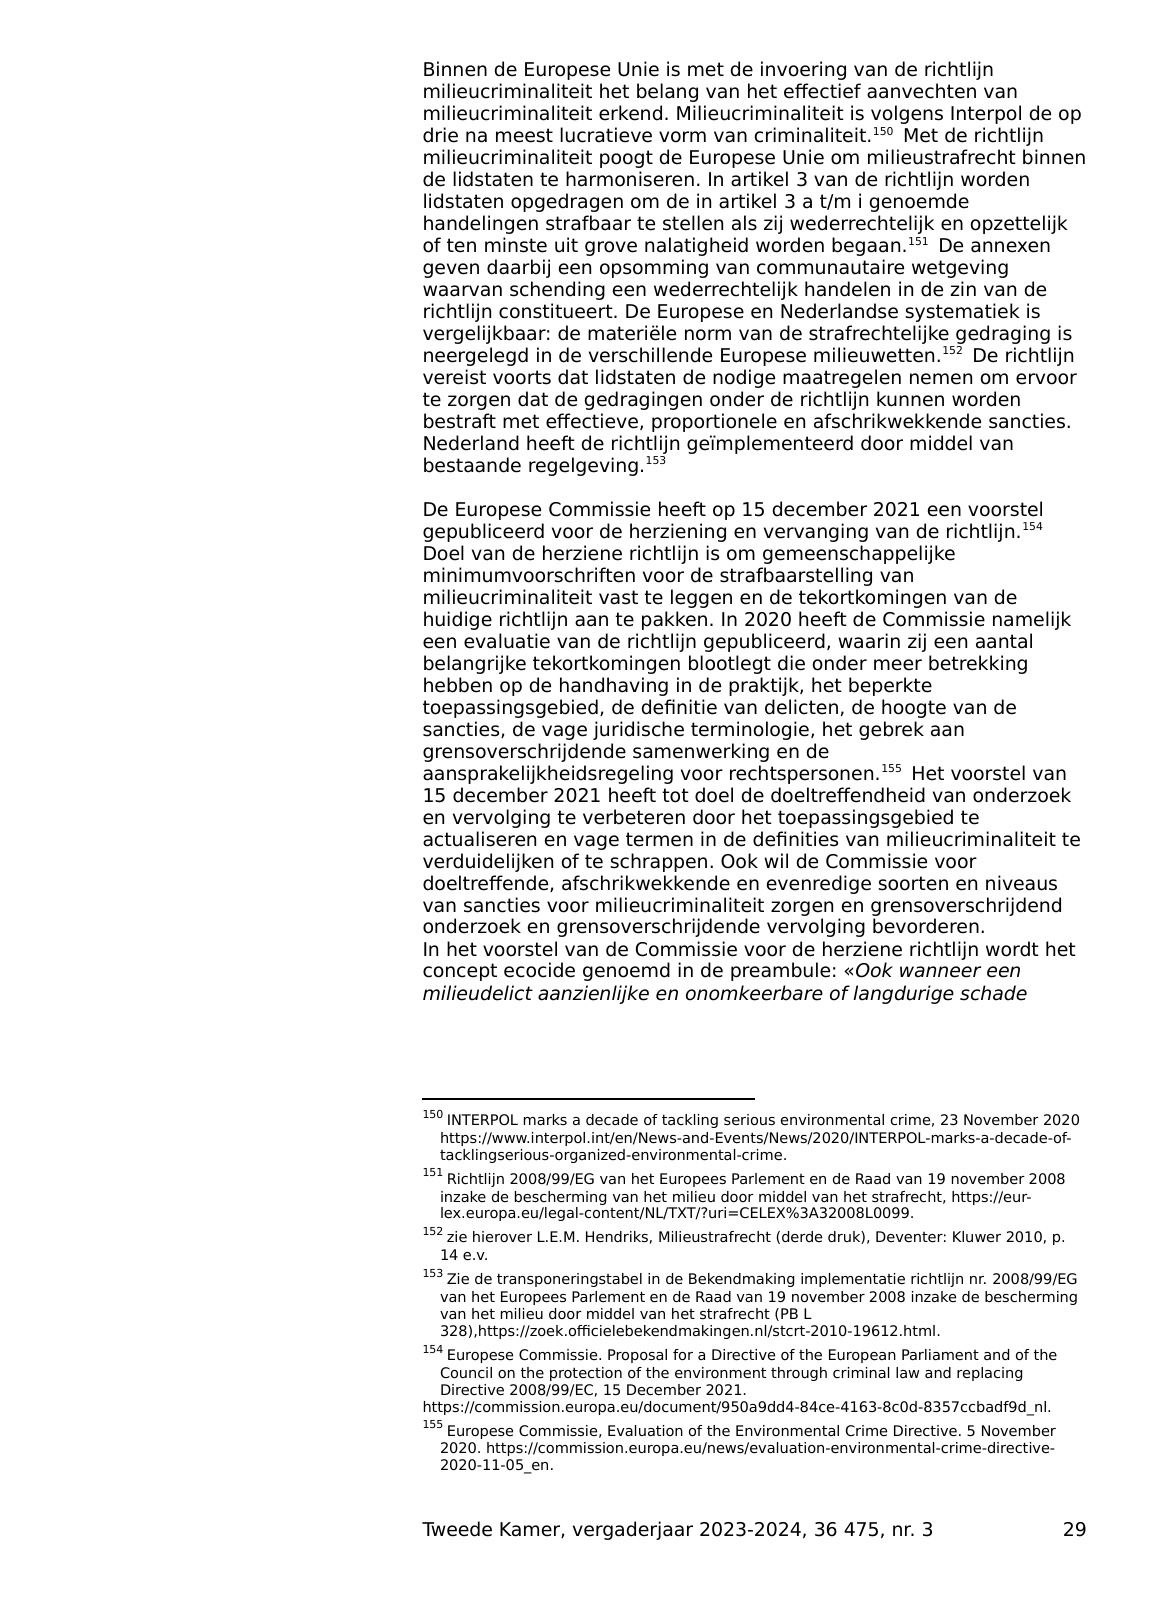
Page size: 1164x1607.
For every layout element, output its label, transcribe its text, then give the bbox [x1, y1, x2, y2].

text Europese Commissie. Proposal for a Directive of the European Parliament and of the Council on the protection of the environment through criminal law and replacing Directive 2008/99/EC, 15 December 2021. [422, 1343, 1087, 1399]
text In het voorstel van de Commissie voor de herziene richtlijn wordt het concept ecocide genoemd in de preambule: «Ook wanneer een milieudelict aanzienlijke en onomkeerbare of langdurige schade [422, 938, 1087, 1004]
text INTERPOL marks a decade of tackling serious environmental crime, 23 November 2020 https://www.interpol.int/en/News-and-Events/News/2020/INTERPOL-marks-a-decade-of-tacklingserious-organized-environmental-crime. [422, 1108, 1087, 1164]
text https://commission.europa.eu/document/950a9dd4-84ce-4163-8c0d-8357ccbadf9d_nl. [422, 1399, 1087, 1416]
text Richtlijn 2008/99/EG van het Europees Parlement en de Raad van 19 november 2008 inzake de bescherming van het milieu door middel van het strafrecht, https://eur-lex.europa.eu/legal-content/NL/TXT/?uri=CELEX%3A32008L0099. [422, 1167, 1087, 1222]
text Zie de transponeringstabel in de Bekendmaking implementatie richtlijn nr. 2008/99/EG van het Europees Parlement en de Raad van 19 november 2008 inzake de bescherming van het milieu door middel van het strafrecht (PB L 328),https://zoek.officielebekendmakingen.nl/stcrt-2010-19612.html. [422, 1267, 1087, 1340]
text Binnen de Europese Unie is met de invoering van de richtlijn milieucriminaliteit het belang van het effectief aanvechten van milieucriminaliteit erkend. Milieucriminaliteit is volgens Interpol de op drie na meest lucratieve vorm van criminaliteit. Met de richtlijn milieucriminaliteit poogt de Europese Unie om milieustrafrecht binnen de lidstaten te harmoniseren. In artikel 3 van de richtlijn worden lidstaten opgedragen om de in artikel 3 a t/m i genoemde handelingen strafbaar te stellen als zij wederrechtelijk en opzettelijk of ten minste uit grove nalatigheid worden begaan. De annexen geven daarbij een opsomming van communautaire wetgeving waarvan schending een wederrechtelijk handelen in de zin van de richtlijn constitueert. De Europese en Nederlandse systematiek is vergelijkbaar: de materiële norm van de strafrechtelijke gedraging is neergelegd in de verschillende Europese milieuwetten. De richtlijn vereist voorts dat lidstaten de nodige maatregelen nemen om ervoor te zorgen dat de gedragingen onder de richtlijn kunnen worden bestraft met effectieve, proportionele en afschrikwekkende sancties. Nederland heeft de richtlijn geïmplementeerd door middel van bestaande regelgeving. [422, 59, 1087, 477]
text zie hierover L.E.M. Hendriks, Milieustrafrecht (derde druk), Deventer: Kluwer 2010, p. 14 e.v. [422, 1225, 1087, 1264]
text De Europese Commissie heeft op 15 december 2021 een voorstel gepubliceerd voor de herziening en vervanging van de richtlijn. Doel van de herziene richtlijn is om gemeenschappelijke minimumvoorschriften voor de strafbaarstelling van milieucriminaliteit vast te leggen en de tekortkomingen van de huidige richtlijn aan te pakken. In 2020 heeft de Commissie namelijk een evaluatie van de richtlijn gepubliceerd, waarin zij een aantal belangrijke tekortkomingen blootlegt die onder meer betrekking hebben op de handhaving in de praktijk, het beperkte toepassingsgebied, de definitie van delicten, de hoogte van de sancties, de vage juridische terminologie, het gebrek aan grensoverschrijdende samenwerking en de aansprakelijkheidsregeling voor rechtspersonen. Het voorstel van 15 december 2021 heeft tot doel de doeltreffendheid van onderzoek en vervolging te verbeteren door het toepassingsgebied te actualiseren en vage termen in de definities van milieucriminaliteit te verduidelijken of te schrappen. Ook wil de Commissie voor doeltreffende, afschrikwekkende en evenredige soorten en niveaus van sancties voor milieucriminaliteit zorgen en grensoverschrijdend onderzoek en grensoverschrijdende vervolging bevorderen. [422, 499, 1087, 938]
text Europese Commissie, Evaluation of the Environmental Crime Directive. 5 November 2020. https://commission.europa.eu/news/evaluation-environmental-crime-directive-2020-11-05_en. [422, 1418, 1087, 1474]
